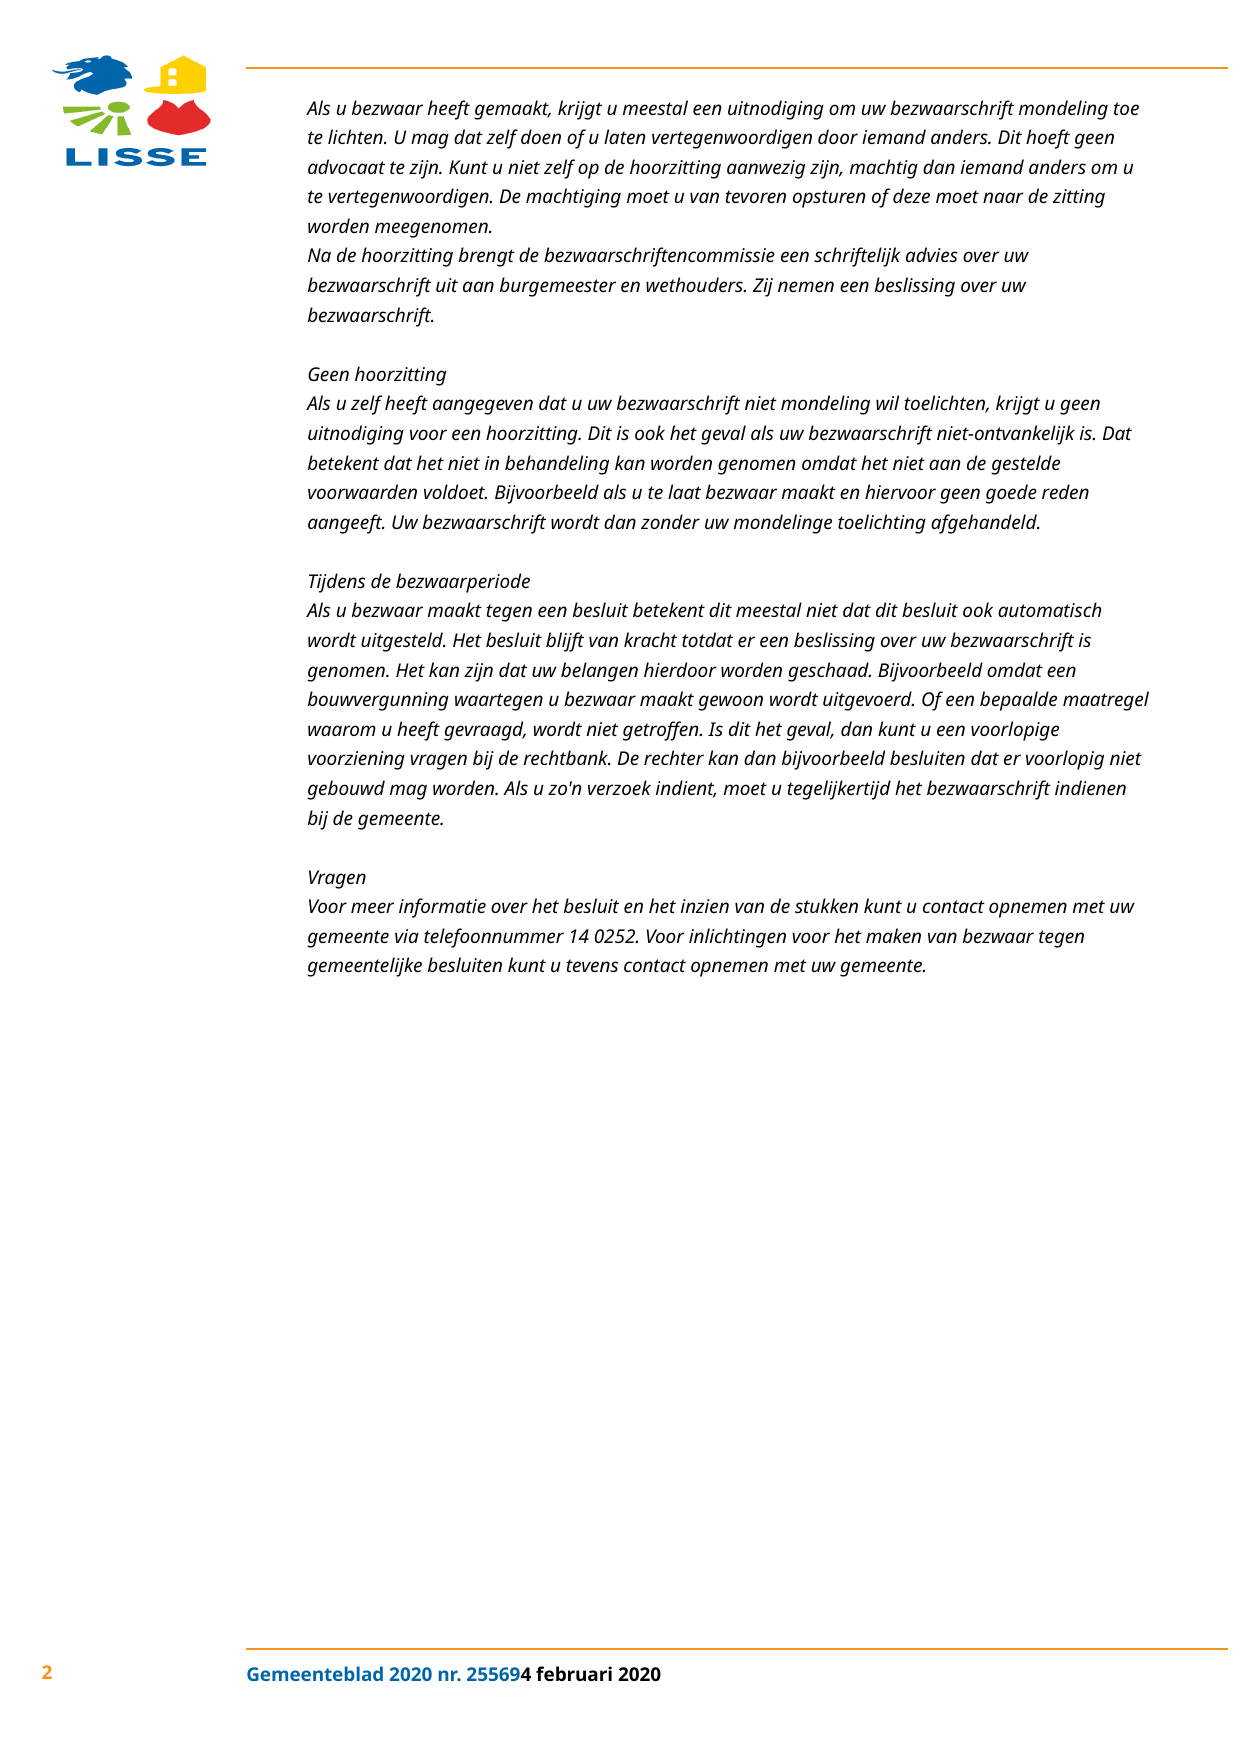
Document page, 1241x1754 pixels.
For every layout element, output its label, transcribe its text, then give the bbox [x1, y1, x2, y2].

list Als u bezwaar maakt tegen een besluit betekent dit meestal niet dat dit besluit ook automatisch wordt uitgesteld. Het besluit blijft van kracht totdat er een beslissing over uw bezwaarschrift is genomen. Het kan zijn dat uw belangen hierdoor worden geschaad. Bijvoorbeeld omdat een bouwvergunning waartegen u bezwaar maakt gewoon wordt uitgevoerd. Of een bepaalde maatregel waarom u heeft gevraagd, wordt niet getroffen. Is dit het geval, dan kunt u een voorlopige voorziening vragen bij de rechtbank. De rechter kan dan bijvoorbeeld besluiten dat er voorlopig niet gebouwd mag worden. Als u zo'n verzoek indient, moet u tegelijkertijd het bezwaarschrift indienen bij de gemeente. [248, 598, 1152, 831]
list Vragen [248, 864, 1152, 890]
list Tijdens de bezwaarperiode [248, 568, 1152, 594]
list Geen hoorzitting [248, 361, 1152, 387]
list Voor meer informatie over het besluit en het inzien van de stukken kunt u contact opnemen met uw gemeente via telefoonnummer 14 0252. Voor inlichtingen voor het maken van bezwaar tegen gemeentelijke besluiten kunt u tevens contact opnemen met uw gemeente. [248, 893, 1152, 978]
picture [41, 47, 231, 172]
list Na de hoorzitting brengt de bezwaarschriftencommissie een schriftelijk advies over uw bezwaarschrift uit aan burgemeester en wethouders. Zij nemen een beslissing over uw bezwaarschrift. [248, 243, 1152, 328]
list Als u zelf heeft aangegeven dat u uw bezwaarschrift niet mondeling wil toelichten, krijgt u geen uitnodiging voor een hoorzitting. Dit is ook het geval als uw bezwaarschrift niet-ontvankelijk is. Dat betekent dat het niet in behandeling kan worden genomen omdat het niet aan de gestelde voorwaarden voldoet. Bijvoorbeeld als u te laat bezwaar maakt en hiervoor geen goede reden aangeeft. Uw bezwaarschrift wordt dan zonder uw mondelinge toelichting afgehandeld. [248, 391, 1152, 535]
list Als u bezwaar heeft gemaakt, krijgt u meestal een uitnodiging om uw bezwaarschrift mondeling toe te lichten. U mag dat zelf doen of u laten vertegenwoordigen door iemand anders. Dit hoeft geen advocaat te zijn. Kunt u niet zelf op de hoorzitting aanwezig zijn, machtig dan iemand anders om u te vertegenwoordigen. De machtiging moet u van tevoren opsturen of deze moet naar de zitting worden meegenomen. [248, 95, 1152, 239]
